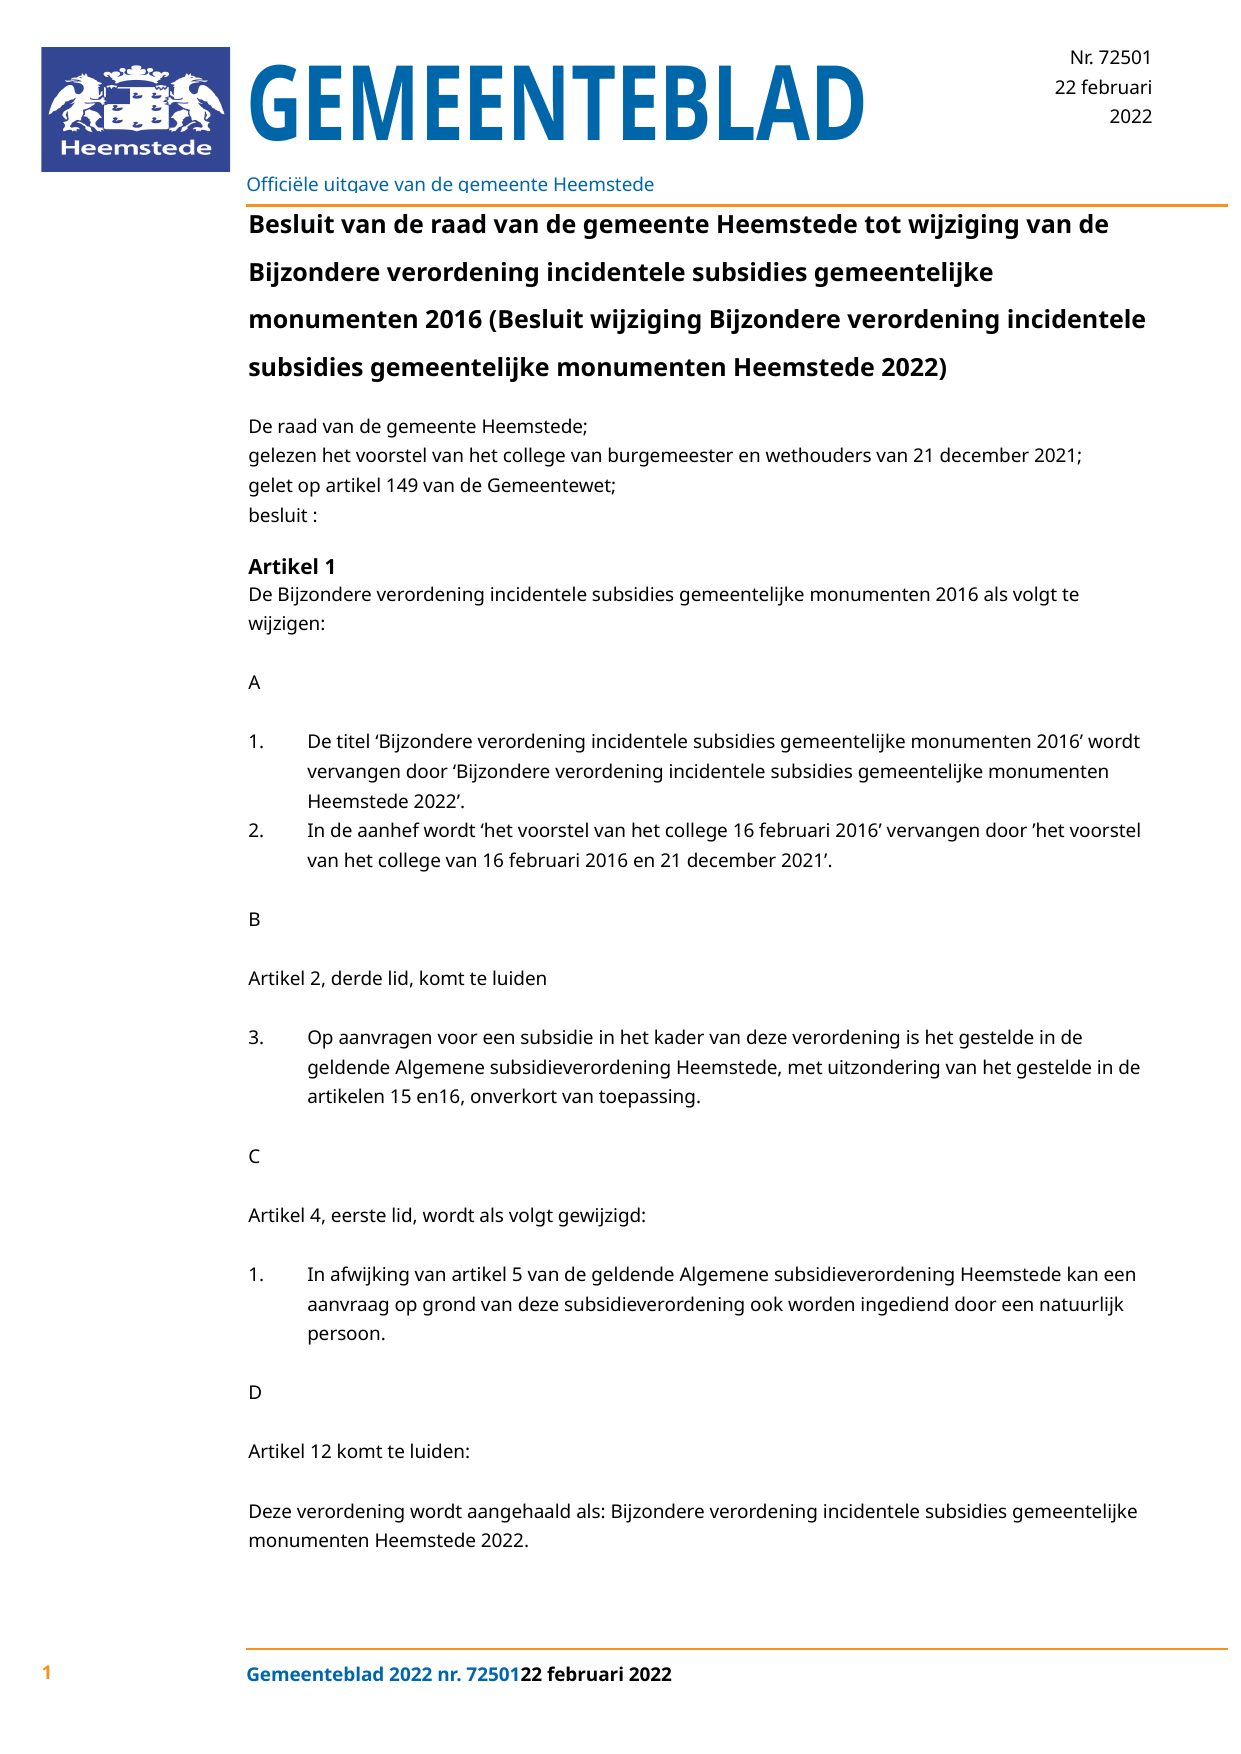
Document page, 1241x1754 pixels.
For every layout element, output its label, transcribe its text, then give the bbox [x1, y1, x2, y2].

text Artikel 4, eerste lid, wordt als volgt gewijzigd: [248, 1202, 1152, 1228]
text gelet op artikel 149 van de Gemeentewet; [248, 472, 1152, 498]
text De Bijzondere verordening incidentele subsidies gemeentelijke monumenten 2016 als volgt te wijzigen: [248, 581, 1152, 636]
text Deze verordening wordt aangehaald als: Bijzondere verordening incidentele subsidies gemeentelijke monumenten Heemstede 2022. [248, 1498, 1152, 1553]
list De titel ‘Bijzondere verordening incidentele subsidies gemeentelijke monumenten 2016’ wordt vervangen door ‘Bijzondere verordening incidentele subsidies gemeentelijke monumenten Heemstede 2022’. [248, 729, 1152, 813]
text A [248, 669, 1152, 695]
text Besluit van de raad van de gemeente Heemstede tot wijziging van de Bijzondere verordening incidentele subsidies gemeentelijke monumenten 2016 (Besluit wijziging Bijzondere verordening incidentele subsidies gemeentelijke monumenten Heemstede 2022) [248, 207, 1152, 384]
text gelezen het voorstel van het college van burgemeester en wethouders van 21 december 2021; [248, 443, 1152, 468]
text De raad van de gemeente Heemstede; [248, 413, 1152, 439]
text D [248, 1379, 1152, 1405]
text B [248, 906, 1152, 932]
list In afwijking van artikel 5 van de geldende Algemene subsidieverordening Heemstede kan een aanvraag op grond van deze subsidieverordening ook worden ingediend door een natuurlijk persoon. [248, 1261, 1152, 1346]
text Artikel 2, derde lid, komt te luiden [248, 965, 1152, 991]
text Artikel 12 komt te luiden: [248, 1439, 1152, 1464]
text C [248, 1143, 1152, 1168]
text Artikel 1 [248, 552, 1152, 581]
picture [41, 47, 231, 172]
list In de aanhef wordt ‘het voorstel van het college 16 februari 2016’ vervangen door ’het voorstel van het college van 16 februari 2016 en 21 december 2021’. [248, 817, 1152, 873]
list Op aanvragen voor een subsidie in het kader van deze verordening is het gestelde in de geldende Algemene subsidieverordening Heemstede, met uitzondering van het gestelde in de artikelen 15 en16, onverkort van toepassing. [248, 1024, 1152, 1109]
text besluit : [248, 502, 1152, 528]
